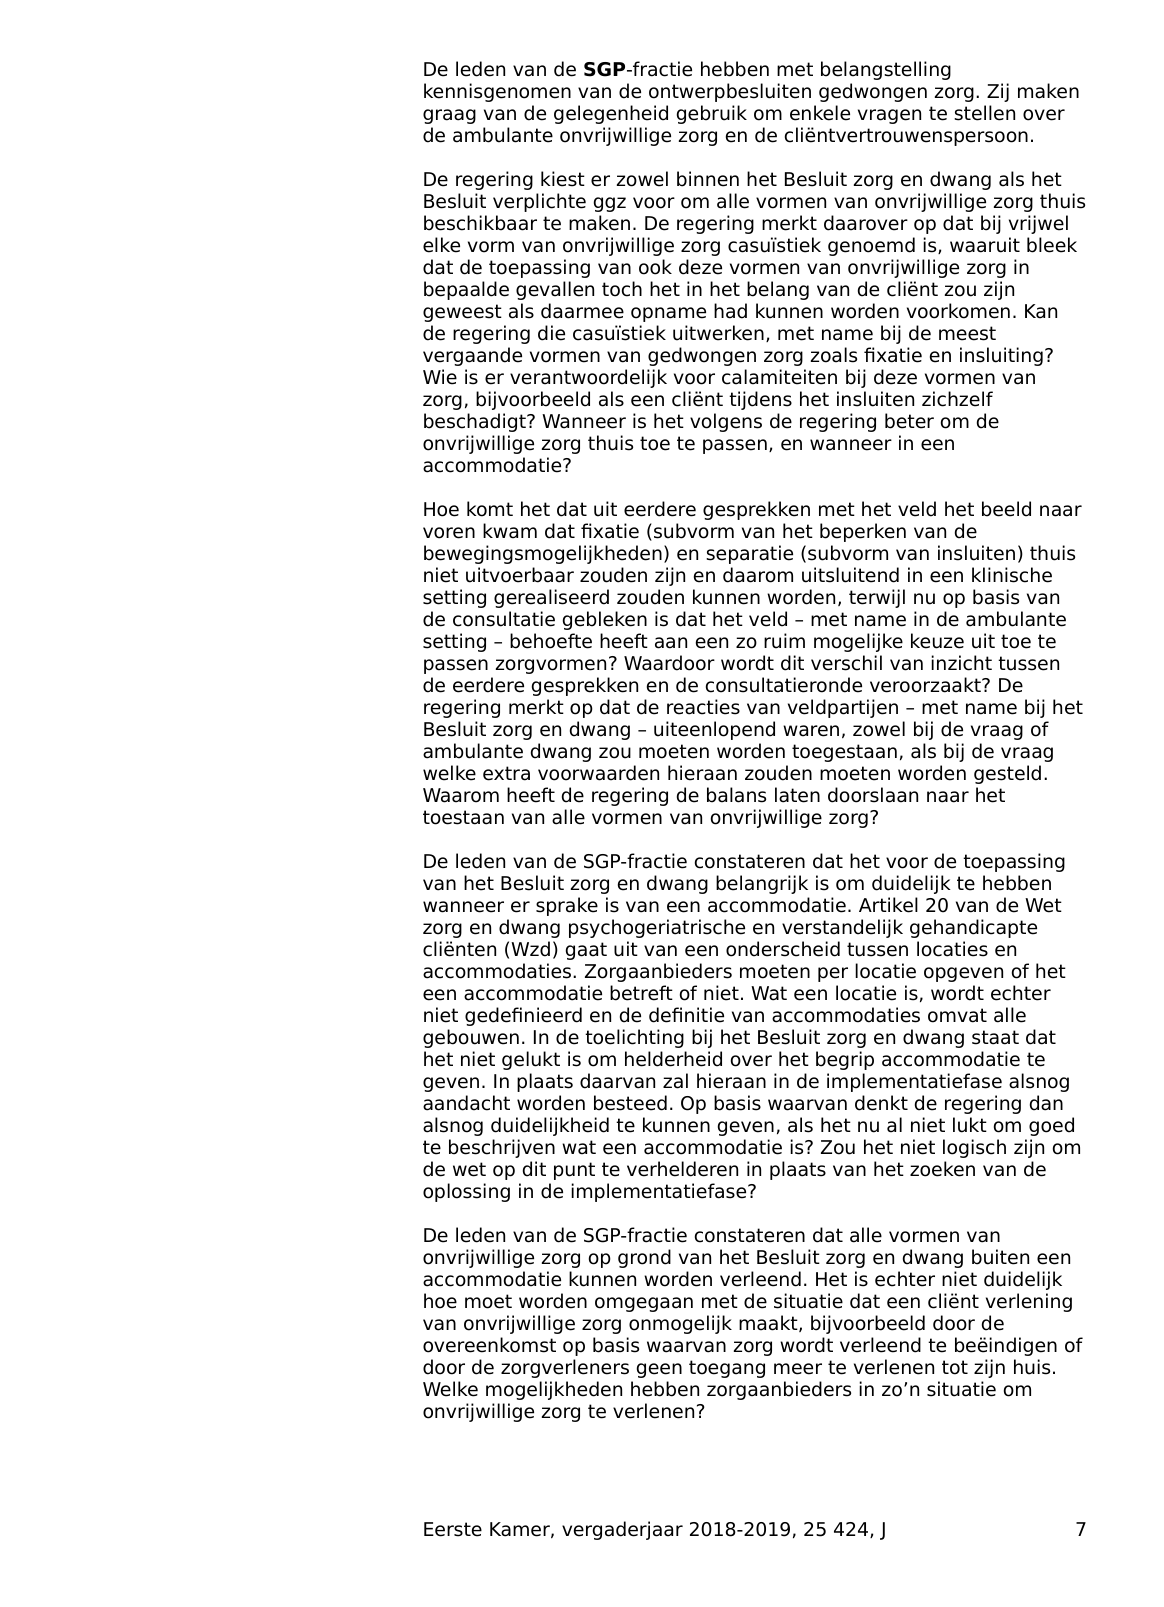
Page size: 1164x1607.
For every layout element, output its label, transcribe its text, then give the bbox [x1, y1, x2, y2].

text Hoe komt het dat uit eerdere gesprekken met het veld het beeld naar voren kwam dat fixatie (subvorm van het beperken van de bewegingsmogelijkheden) en separatie (subvorm van insluiten) thuis niet uitvoerbaar zouden zijn en daarom uitsluitend in een klinische setting gerealiseerd zouden kunnen worden, terwijl nu op basis van de consultatie gebleken is dat het veld – met name in de ambulante setting – behoefte heeft aan een zo ruim mogelijke keuze uit toe te passen zorgvormen? Waardoor wordt dit verschil van inzicht tussen de eerdere gesprekken en de consultatieronde veroorzaakt? De regering merkt op dat de reacties van veldpartijen – met name bij het Besluit zorg en dwang – uiteenlopend waren, zowel bij de vraag of ambulante dwang zou moeten worden toegestaan, als bij de vraag welke extra voorwaarden hieraan zouden moeten worden gesteld. Waarom heeft de regering de balans laten doorslaan naar het toestaan van alle vormen van onvrijwillige zorg? [422, 499, 1087, 829]
text De leden van de SGP-fractie constateren dat het voor de toepassing van het Besluit zorg en dwang belangrijk is om duidelijk te hebben wanneer er sprake is van een accommodatie. Artikel 20 van de Wet zorg en dwang psychogeriatrische en verstandelijk gehandicapte cliënten (Wzd) gaat uit van een onderscheid tussen locaties en accommodaties. Zorgaanbieders moeten per locatie opgeven of het een accommodatie betreft of niet. Wat een locatie is, wordt echter niet gedefinieerd en de definitie van accommodaties omvat alle gebouwen. In de toelichting bij het Besluit zorg en dwang staat dat het niet gelukt is om helderheid over het begrip accommodatie te geven. In plaats daarvan zal hieraan in de implementatiefase alsnog aandacht worden besteed. Op basis waarvan denkt de regering dan alsnog duidelijkheid te kunnen geven, als het nu al niet lukt om goed te beschrijven wat een accommodatie is? Zou het niet logisch zijn om de wet op dit punt te verhelderen in plaats van het zoeken van de oplossing in de implementatiefase? [422, 851, 1087, 1203]
text De regering kiest er zowel binnen het Besluit zorg en dwang als het Besluit verplichte ggz voor om alle vormen van onvrijwillige zorg thuis beschikbaar te maken. De regering merkt daarover op dat bij vrijwel elke vorm van onvrijwillige zorg casuïstiek genoemd is, waaruit bleek dat de toepassing van ook deze vormen van onvrijwillige zorg in bepaalde gevallen toch het in het belang van de cliënt zou zijn geweest als daarmee opname had kunnen worden voorkomen. Kan de regering die casuïstiek uitwerken, met name bij de meest vergaande vormen van gedwongen zorg zoals fixatie en insluiting? Wie is er verantwoordelijk voor calamiteiten bij deze vormen van zorg, bijvoorbeeld als een cliënt tijdens het insluiten zichzelf beschadigt? Wanneer is het volgens de regering beter om de onvrijwillige zorg thuis toe te passen, en wanneer in een accommodatie? [422, 169, 1087, 477]
text De leden van de SGP-fractie hebben met belangstelling kennisgenomen van de ontwerpbesluiten gedwongen zorg. Zij maken graag van de gelegenheid gebruik om enkele vragen te stellen over de ambulante onvrijwillige zorg en de cliëntvertrouwenspersoon. [422, 59, 1087, 147]
text De leden van de SGP-fractie constateren dat alle vormen van onvrijwillige zorg op grond van het Besluit zorg en dwang buiten een accommodatie kunnen worden verleend. Het is echter niet duidelijk hoe moet worden omgegaan met de situatie dat een cliënt verlening van onvrijwillige zorg onmogelijk maakt, bijvoorbeeld door de overeenkomst op basis waarvan zorg wordt verleend te beëindigen of door de zorgverleners geen toegang meer te verlenen tot zijn huis. Welke mogelijkheden hebben zorgaanbieders in zo’n situatie om onvrijwillige zorg te verlenen? [422, 1225, 1087, 1423]
